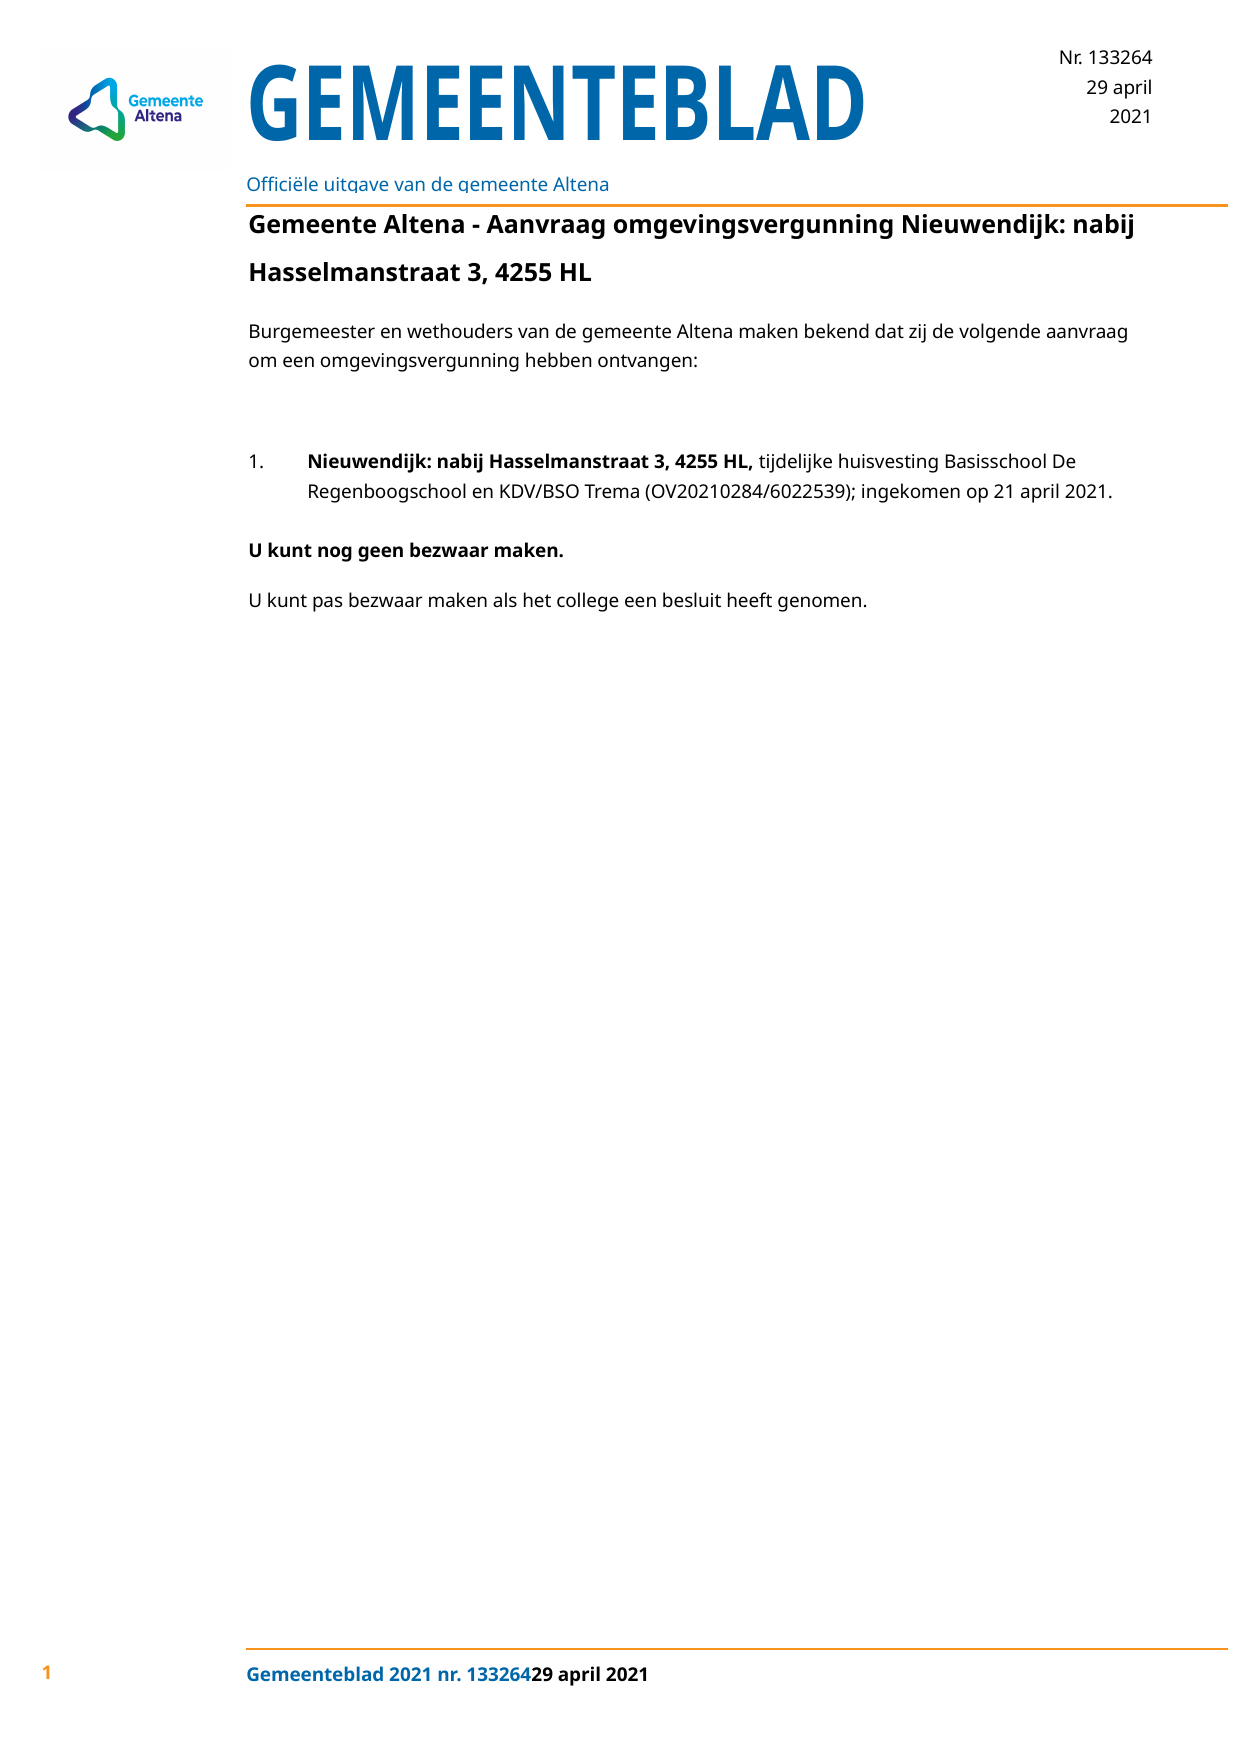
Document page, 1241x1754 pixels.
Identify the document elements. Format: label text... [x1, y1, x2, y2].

text U kunt pas bezwaar maken als het college een besluit heeft genomen. [248, 587, 1152, 613]
list Nieuwendijk: nabij Hasselmanstraat 3, 4255 HL, tijdelijke huisvesting Basisschool De Regenboogschool en KDV/BSO Trema (OV20210284/6022539); ingekomen op 21 april 2021. [248, 448, 1152, 504]
text Gemeente Altena - Aanvraag omgevingsvergunning Nieuwendijk: nabij Hasselmanstraat 3, 4255 HL [248, 207, 1152, 288]
text U kunt nog geen bezwaar maken. [248, 537, 1152, 563]
text Burgemeester en wethouders van de gemeente Altena maken bekend dat zij de volgende aanvraag om een omgevingsvergunning hebben ontvangen: [248, 318, 1152, 373]
picture [41, 47, 231, 172]
